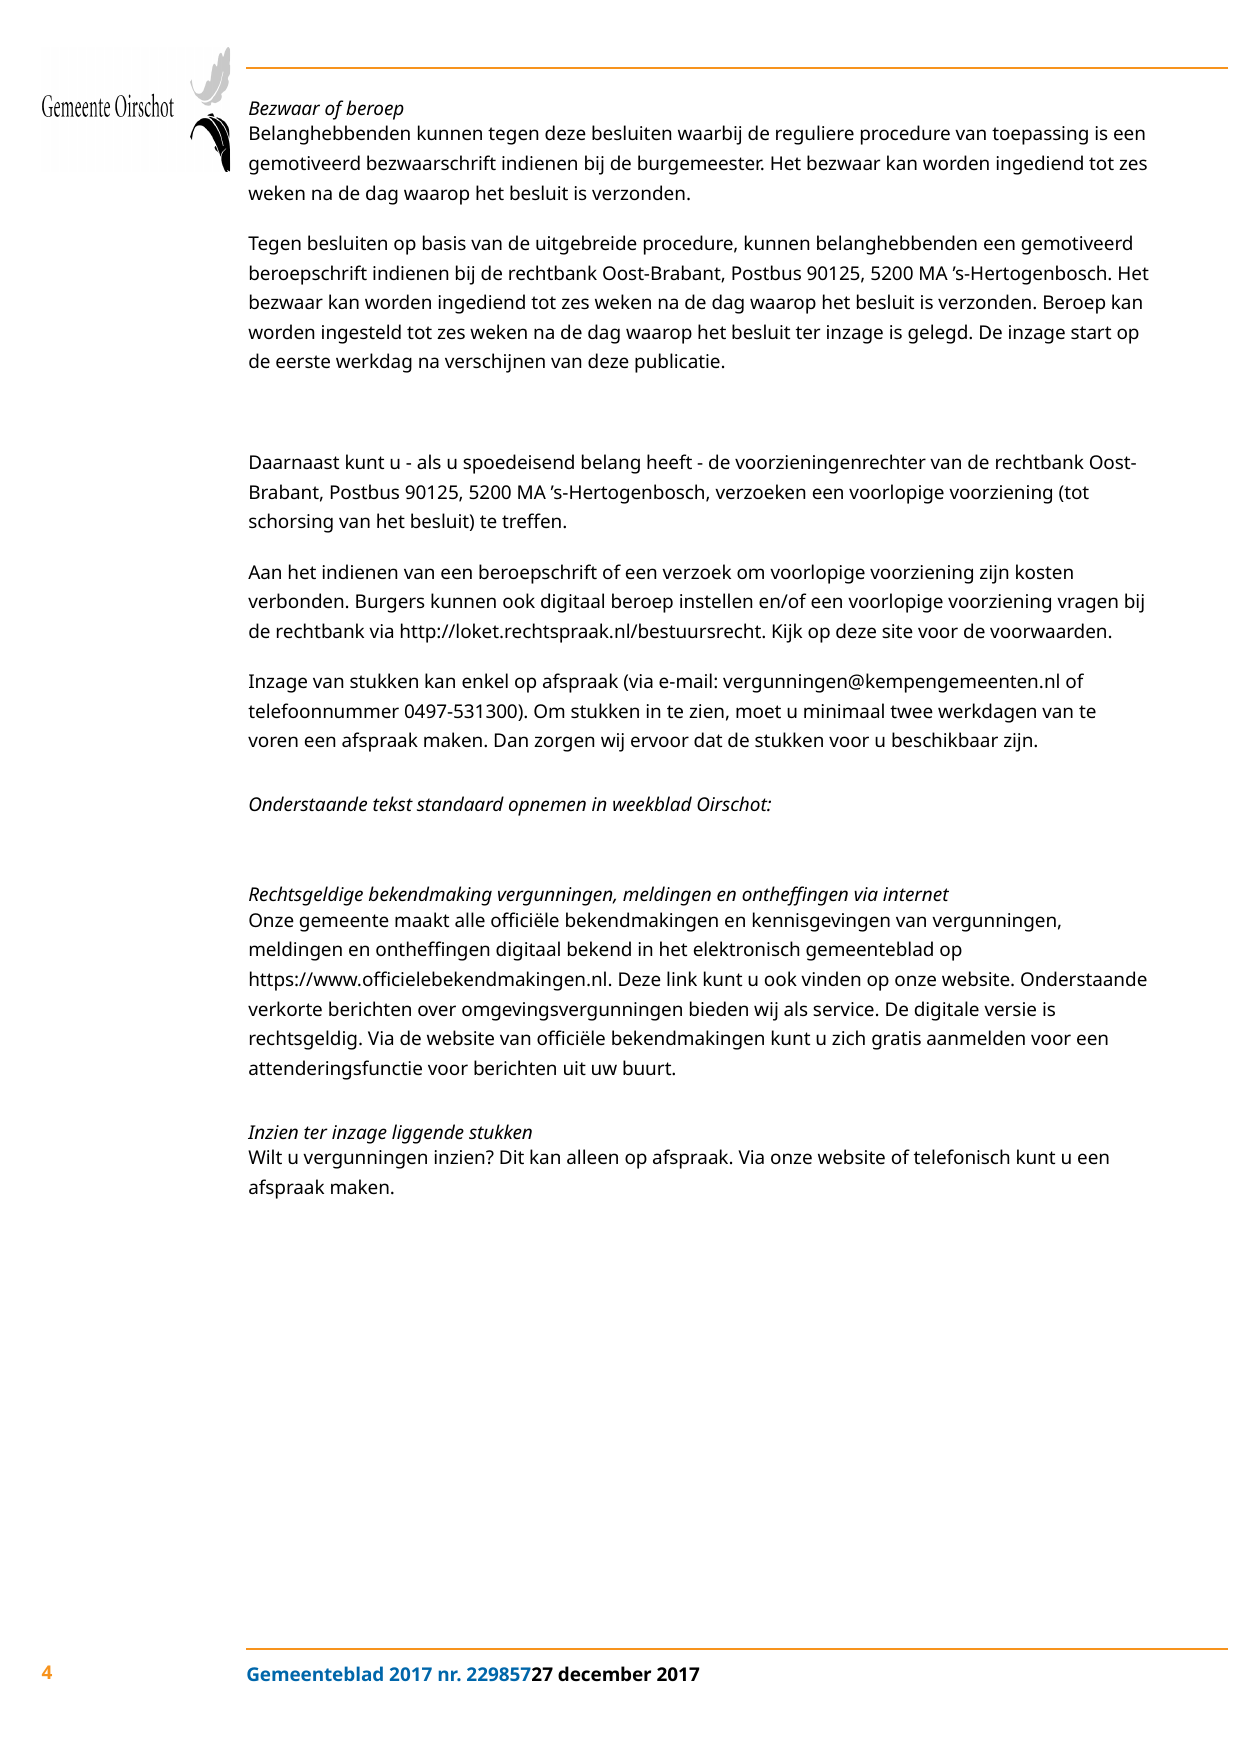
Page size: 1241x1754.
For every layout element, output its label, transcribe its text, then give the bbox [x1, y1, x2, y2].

picture [41, 47, 231, 172]
text Wilt u vergunningen inzien? Dit kan alleen op afspraak. Via onze website of telefonisch kunt u een afspraak maken. [248, 1144, 1152, 1200]
text Tegen besluiten op basis van de uitgebreide procedure, kunnen belanghebbenden een gemotiveerd beroepschrift indienen bij de rechtbank Oost-Brabant, Postbus 90125, 5200 MA ’s-Hertogenbosch. Het bezwaar kan worden ingediend tot zes weken na de dag waarop het besluit is verzonden. Beroep kan worden ingesteld tot zes weken na de dag waarop het besluit ter inzage is gelegd. De inzage start op de eerste werkdag na verschijnen van deze publicatie. [248, 230, 1152, 374]
text Onze gemeente maakt alle officiële bekendmakingen en kennisgevingen van vergunningen, meldingen en ontheffingen digitaal bekend in het elektronisch gemeenteblad op https://www.officielebekendmakingen.nl. Deze link kunt u ook vinden op onze website. Onderstaande verkorte berichten over omgevingsvergunningen bieden wij als service. De digitale versie is rechtsgeldig. Via de website van officiële bekendmakingen kunt u zich gratis aanmelden voor een attenderingsfunctie voor berichten uit uw buurt. [248, 907, 1152, 1081]
text Belanghebbenden kunnen tegen deze besluiten waarbij de reguliere procedure van toepassing is een gemotiveerd bezwaarschrift indienen bij de burgemeester. Het bezwaar kan worden ingediend tot zes weken na de dag waarop het besluit is verzonden. [248, 121, 1152, 205]
text Bezwaar of beroep [248, 95, 1152, 121]
text Aan het indienen van een beroepschrift of een verzoek om voorlopige voorziening zijn kosten verbonden. Burgers kunnen ook digitaal beroep instellen en/of een voorlopige voorziening vragen bij de rechtbank via http://loket.rechtspraak.nl/bestuursrecht. Kijk op deze site voor de voorwaarden. [248, 559, 1152, 644]
text Inzien ter inzage liggende stukken [248, 1119, 1152, 1144]
text Onderstaande tekst standaard opnemen in weekblad Oirschot: [248, 792, 1152, 817]
text Daarnaast kunt u - als u spoedeisend belang heeft - de voorzieningenrechter van de rechtbank Oost-Brabant, Postbus 90125, 5200 MA ’s-Hertogenbosch, verzoeken een voorlopige voorziening (tot schorsing van het besluit) te treffen. [248, 449, 1152, 534]
text Rechtsgeldige bekendmaking vergunningen, meldingen en ontheffingen via internet [248, 881, 1152, 907]
text Inzage van stukken kan enkel op afspraak (via e-mail: vergunningen@kempengemeenten.nl of telefoonnummer 0497-531300). Om stukken in te zien, moet u minimaal twee werkdagen van te voren een afspraak maken. Dan zorgen wij ervoor dat de stukken voor u beschikbaar zijn. [248, 668, 1152, 753]
